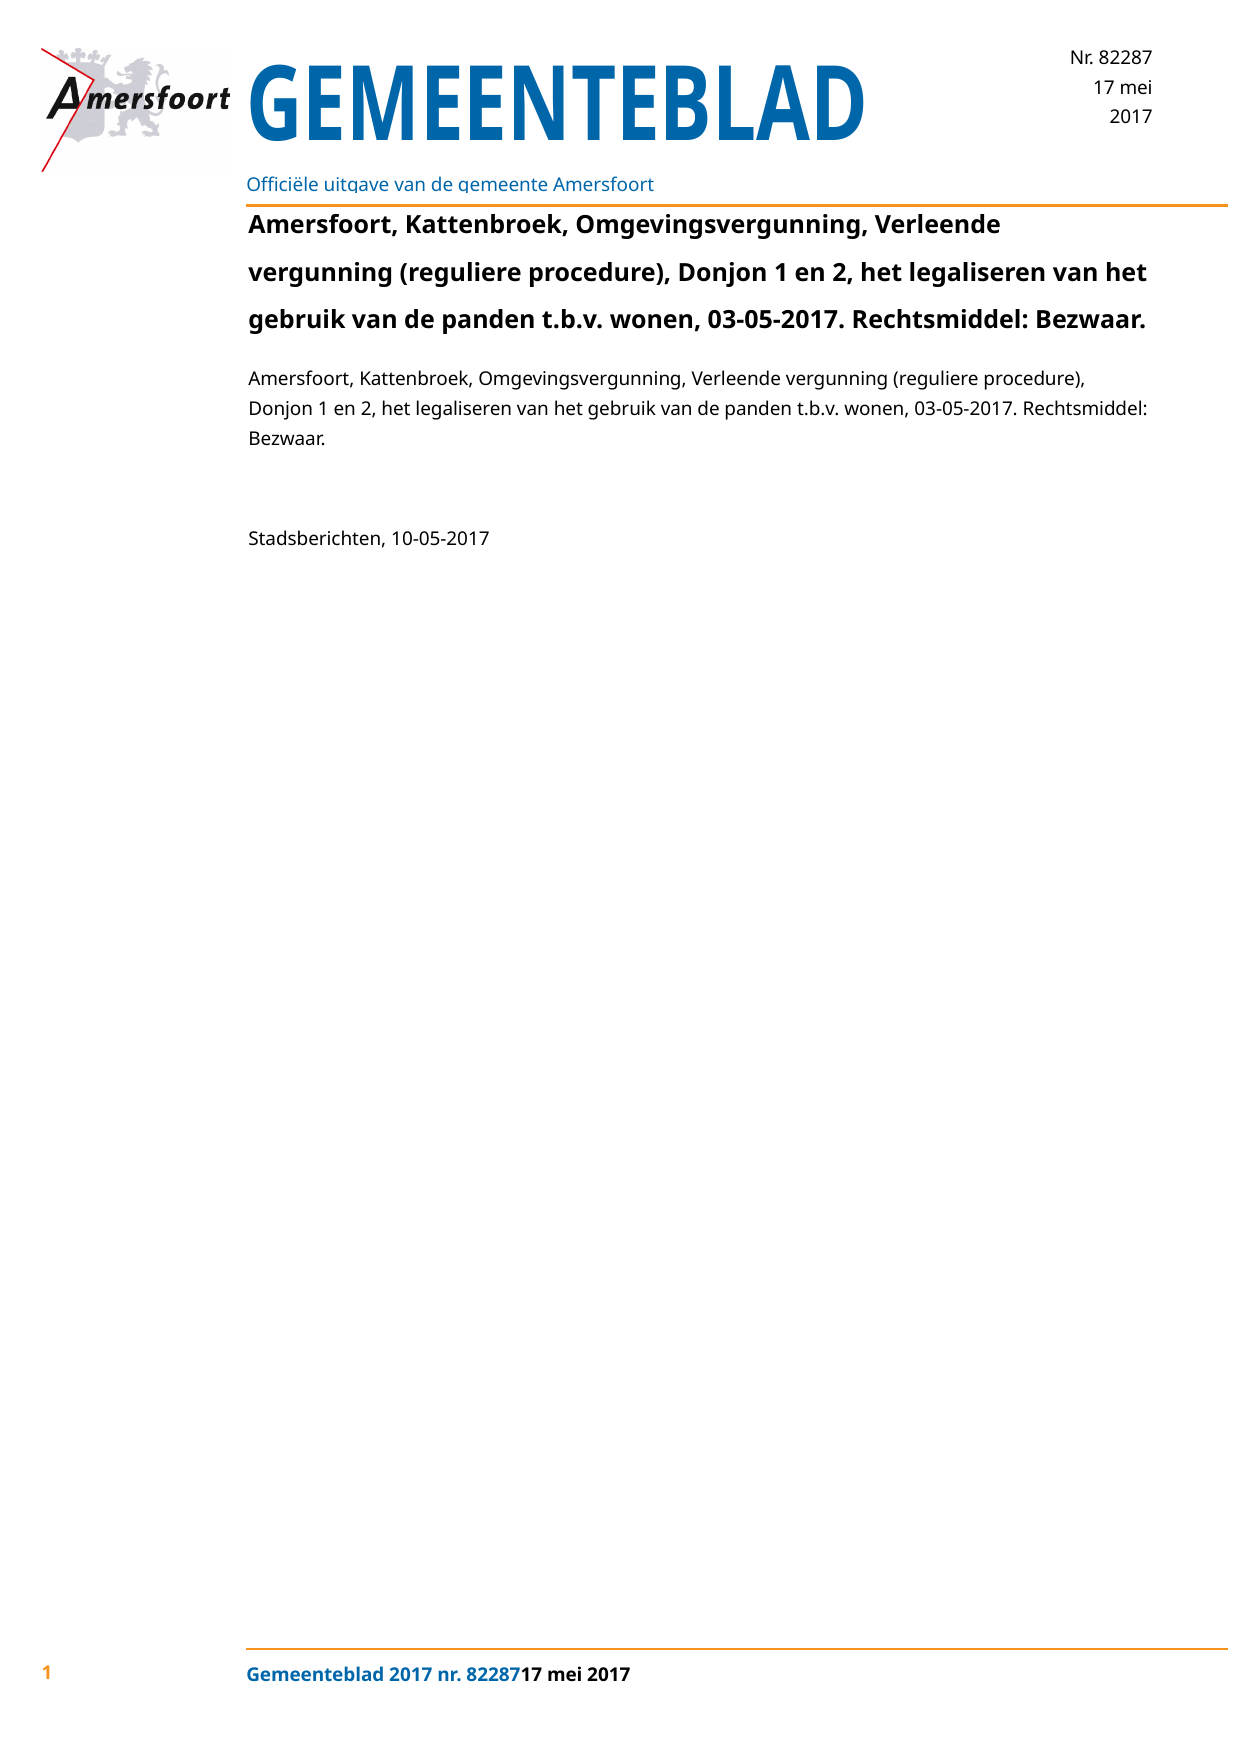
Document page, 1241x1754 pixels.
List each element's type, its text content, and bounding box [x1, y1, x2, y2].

text Amersfoort, Kattenbroek, Omgevingsvergunning, Verleende vergunning (reguliere procedure), Donjon 1 en 2, het legaliseren van het gebruik van de panden t.b.v. wonen, 03-05-2017. Rechtsmiddel: Bezwaar. [248, 366, 1152, 450]
text Stadsberichten, 10-05-2017 [248, 526, 1152, 551]
text Amersfoort, Kattenbroek, Omgevingsvergunning, Verleende vergunning (reguliere procedure), Donjon 1 en 2, het legaliseren van het gebruik van de panden t.b.v. wonen, 03-05-2017. Rechtsmiddel: Bezwaar. [248, 207, 1152, 336]
picture [41, 47, 231, 172]
